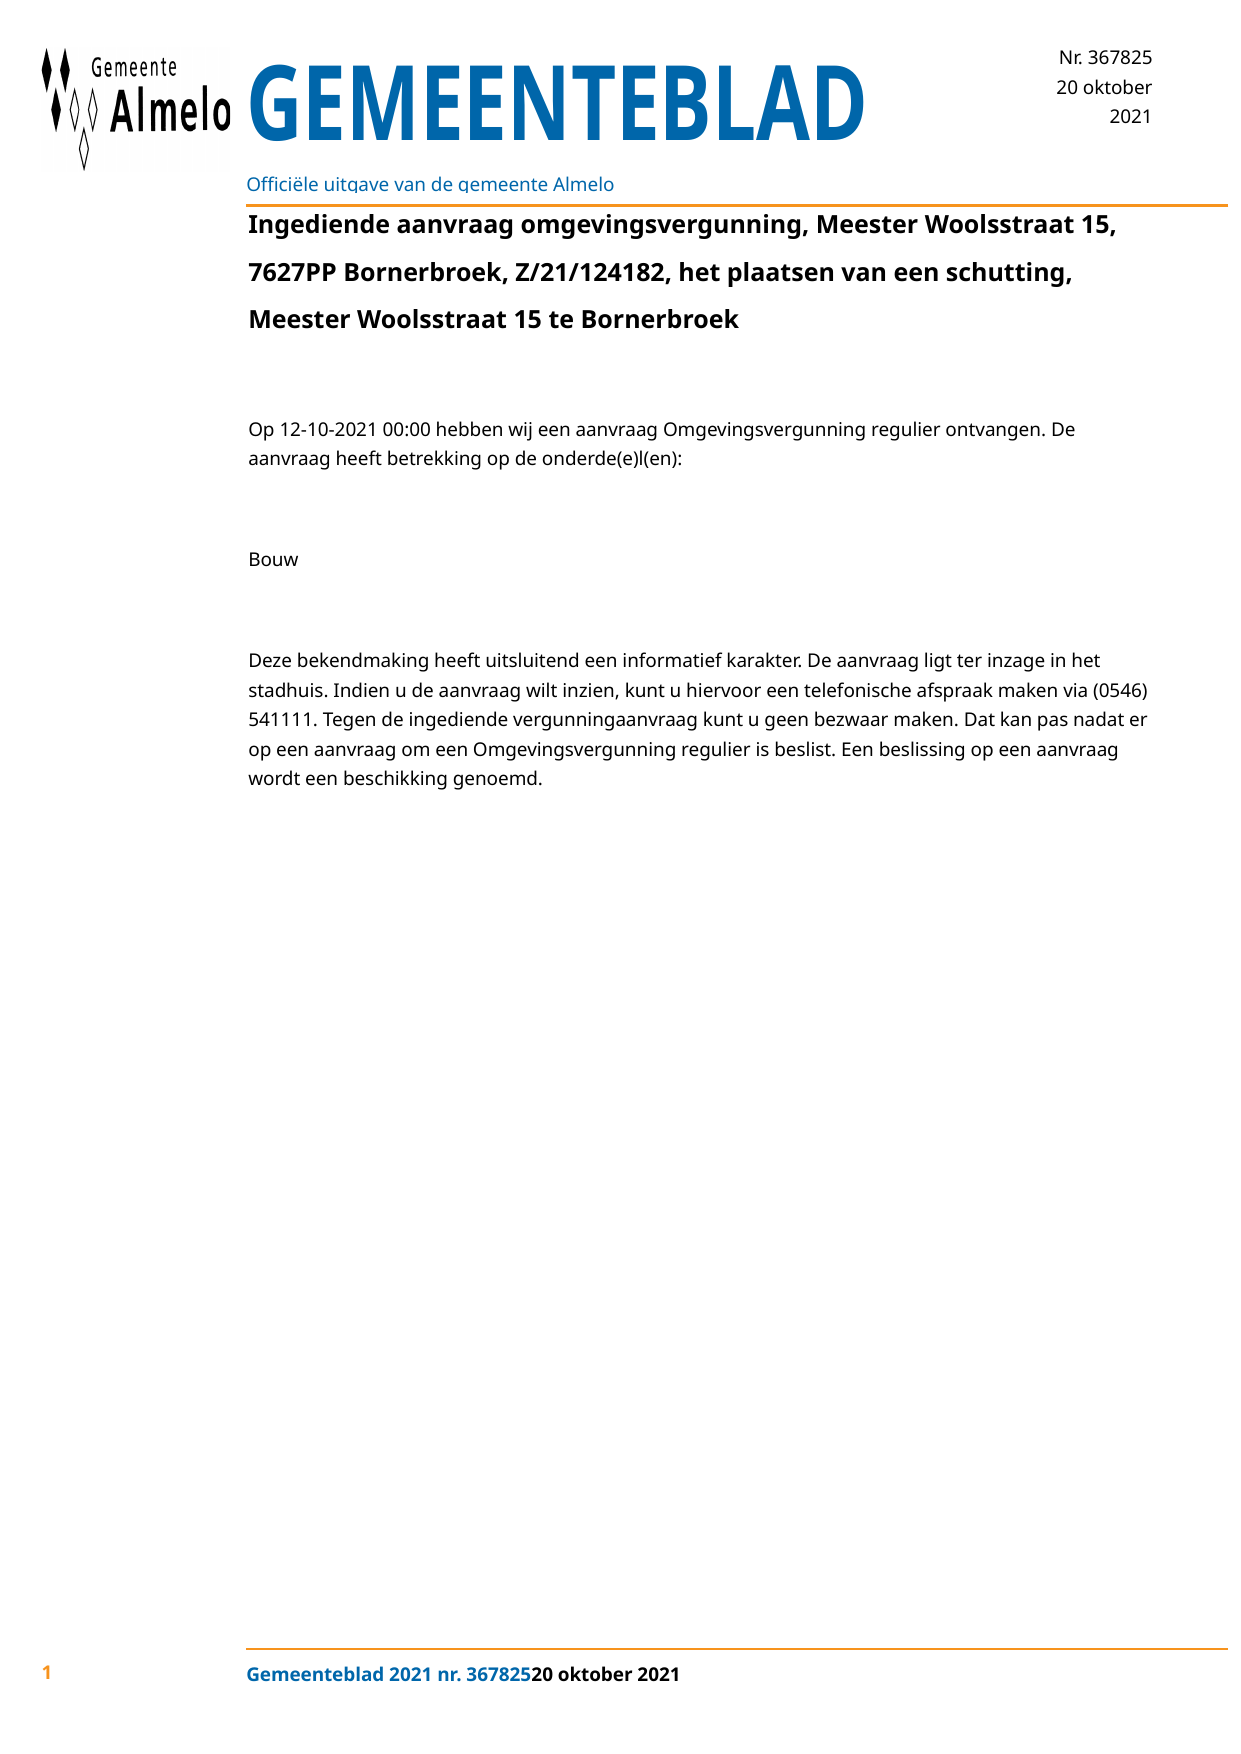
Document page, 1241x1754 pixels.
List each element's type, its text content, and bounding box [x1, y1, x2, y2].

text Bouw [248, 546, 1152, 572]
text Op 12-10-2021 00:00 hebben wij een aanvraag Omgevingsvergunning regulier ontvangen. De aanvraag heeft betrekking op de onderde(e)l(en): [248, 416, 1152, 471]
text Deze bekendmaking heeft uitsluitend een informatief karakter. De aanvraag ligt ter inzage in het stadhuis. Indien u de aanvraag wilt inzien, kunt u hiervoor een telefonische afspraak maken via (0546) 541111. Tegen de ingediende vergunningaanvraag kunt u geen bezwaar maken. Dat kan pas nadat er op een aanvraag om een Omgevingsvergunning regulier is beslist. Een beslissing op een aanvraag wordt een beschikking genoemd. [248, 647, 1152, 791]
text Ingediende aanvraag omgevingsvergunning, Meester Woolsstraat 15, 7627PP Bornerbroek, Z/21/124182, het plaatsen van een schutting, Meester Woolsstraat 15 te Bornerbroek [248, 207, 1152, 336]
picture [41, 47, 231, 172]
